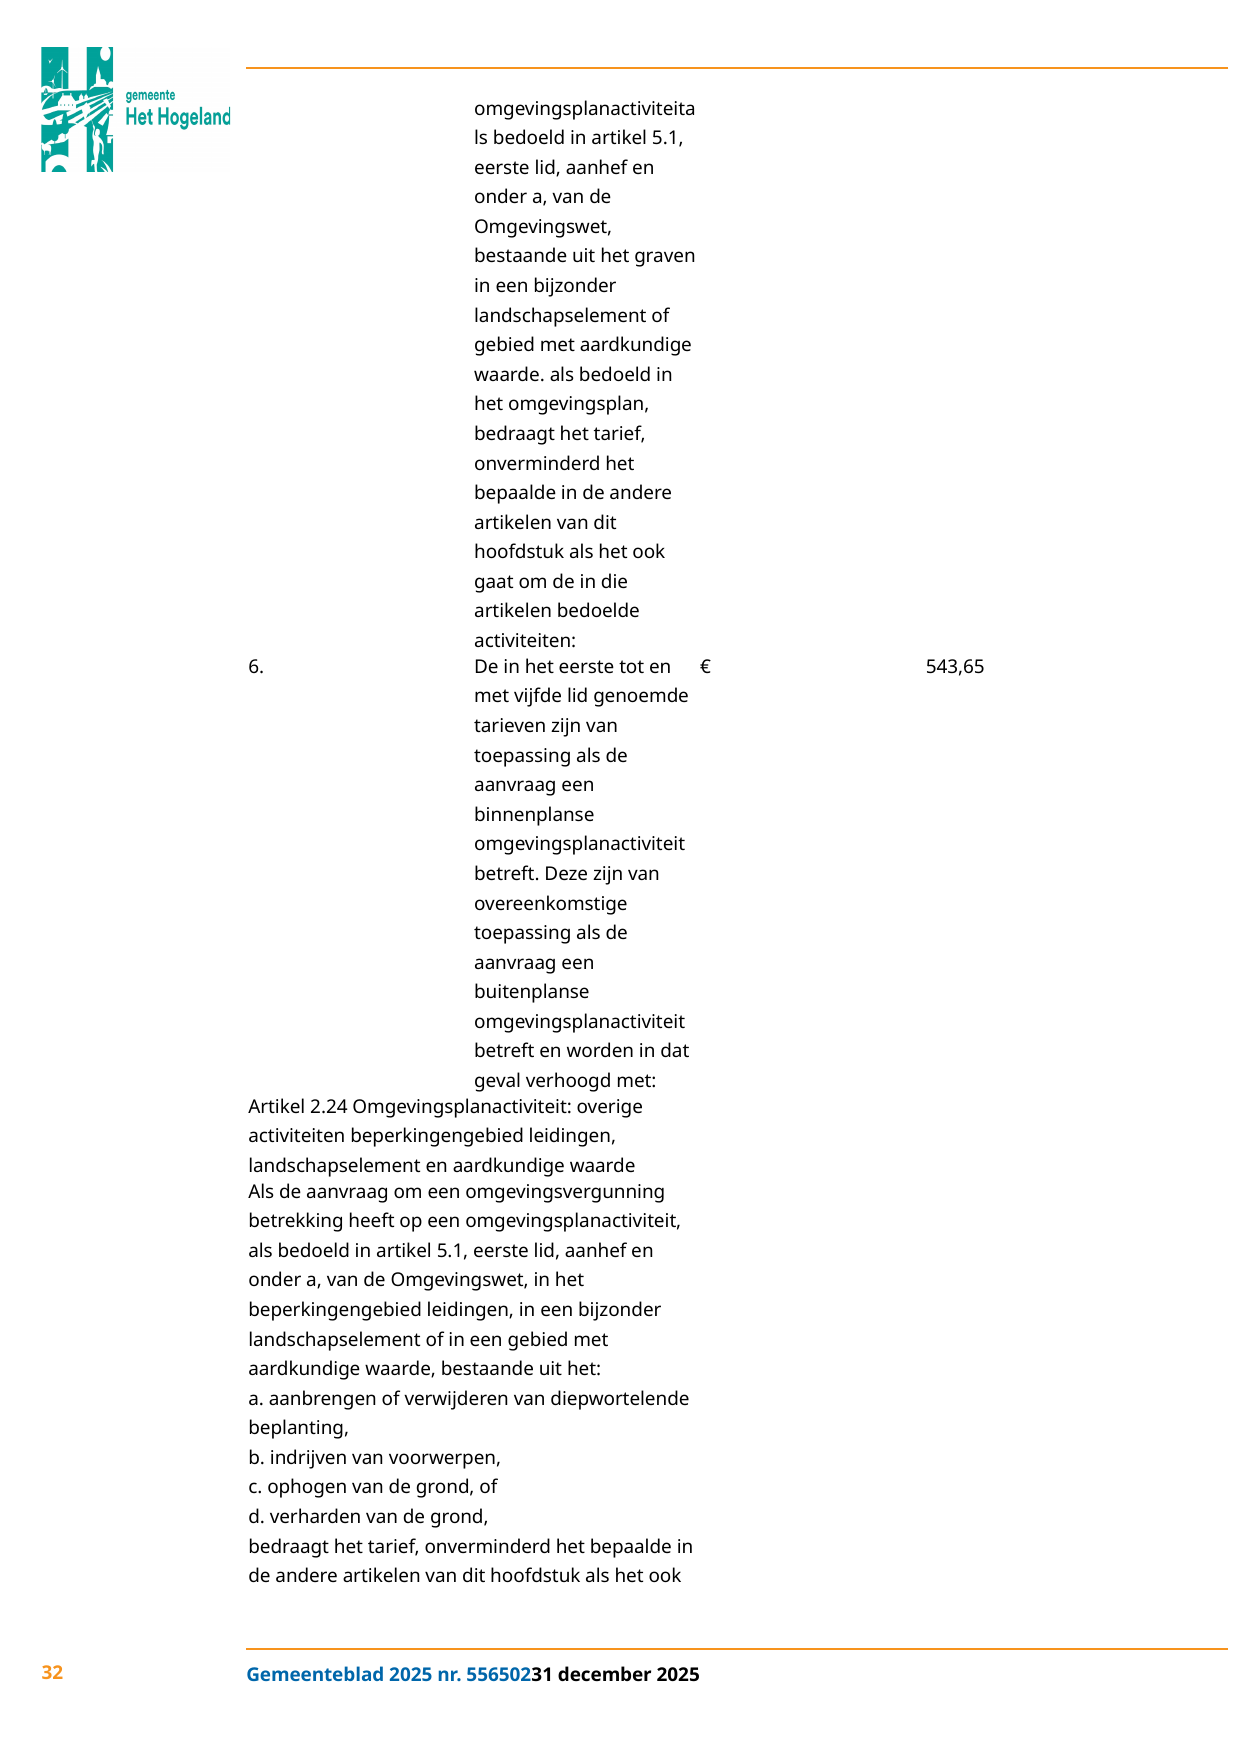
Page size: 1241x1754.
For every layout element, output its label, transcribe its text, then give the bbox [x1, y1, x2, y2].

table_cell [700, 1093, 926, 1178]
table_cell De in het eerste tot en met vijfde lid genoemde tarieven zijn van toepassing als de aanvraag een binnenplanse omgevingsplanactiviteit betreft. Deze zijn van overeenkomstige toepassing als de aanvraag een buitenplanse omgevingsplanactiviteit betreft en worden in dat geval verhoogd met: [474, 653, 700, 1093]
table_cell [700, 95, 926, 653]
table_cell 543,65 [926, 653, 1152, 1093]
table_cell [926, 95, 1152, 653]
table_cell [926, 1178, 1152, 1588]
table_cell [248, 95, 474, 653]
table_cell 6. [248, 653, 474, 1093]
table_cell € [700, 653, 926, 1093]
picture [41, 47, 231, 172]
table_cell [700, 1178, 926, 1588]
table_cell Artikel 2.24 Omgevingsplanactiviteit: overige activiteiten beperkingengebied leidingen, landschapselement en aardkundige waarde [248, 1093, 700, 1178]
table_cell [926, 1093, 1152, 1178]
table_cell Als de aanvraag om een omgevingsvergunning betrekking heeft op een omgevingsplanactiviteit, als bedoeld in artikel 5.1, eerste lid, aanhef en onder a, van de Omgevingswet, in het beperkingengebied leidingen, in een bijzonder landschapselement of in een gebied met aardkundige waarde, bestaande uit het: a. aanbrengen of verwijderen van diepwortelende beplanting, b. indrijven van voorwerpen, c. ophogen van de grond, of d. verharden van de grond, bedraagt het tarief, onverminderd het bepaalde in de andere artikelen van dit hoofdstuk als het ook [248, 1178, 700, 1588]
table_cell omgevingsplanactiviteitals bedoeld in artikel 5.1, eerste lid, aanhef en onder a, van de Omgevingswet, bestaande uit het graven in een bijzonder landschapselement of gebied met aardkundige waarde. als bedoeld in het omgevingsplan, bedraagt het tarief, onverminderd het bepaalde in de andere artikelen van dit hoofdstuk als het ook gaat om de in die artikelen bedoelde activiteiten: [474, 95, 700, 653]
